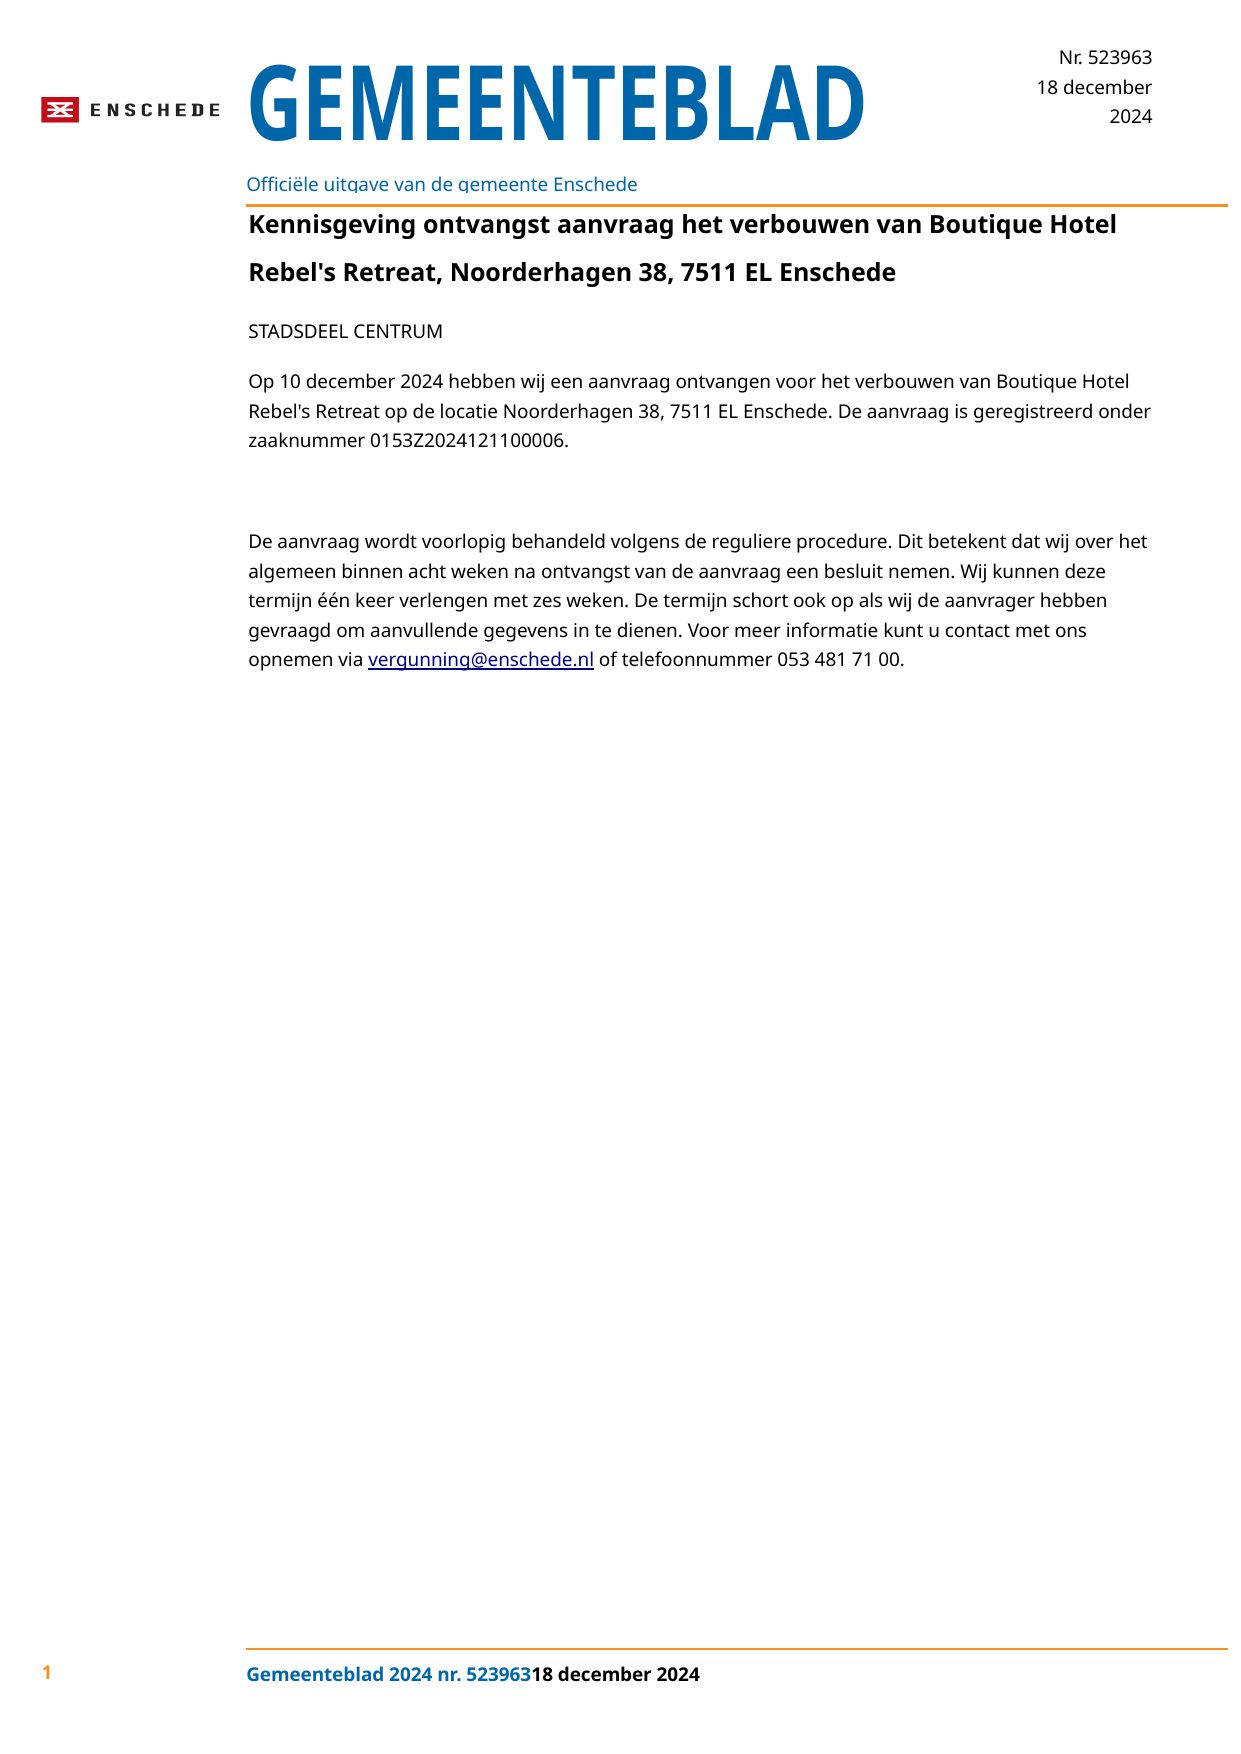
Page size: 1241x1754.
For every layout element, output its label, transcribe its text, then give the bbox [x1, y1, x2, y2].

text Op 10 december 2024 hebben wij een aanvraag ontvangen voor het verbouwen van Boutique Hotel Rebel's Retreat op de locatie Noorderhagen 38, 7511 EL Enschede. De aanvraag is geregistreerd onder zaaknummer 0153Z2024121100006. [248, 368, 1152, 453]
text STADSDEEL CENTRUM [248, 318, 1152, 344]
text Kennisgeving ontvangst aanvraag het verbouwen van Boutique Hotel Rebel's Retreat, Noorderhagen 38, 7511 EL Enschede [248, 207, 1152, 288]
picture [41, 47, 231, 172]
text De aanvraag wordt voorlopig behandeld volgens de reguliere procedure. Dit betekent dat wij over het algemeen binnen acht weken na ontvangst van de aanvraag een besluit nemen. Wij kunnen deze termijn één keer verlengen met zes weken. De termijn schort ook op als wij de aanvrager hebben gevraagd om aanvullende gegevens in te dienen. Voor meer informatie kunt u contact met ons opnemen via vergunning@enschede.nl of telefoonnummer 053 481 71 00. [248, 528, 1152, 672]
